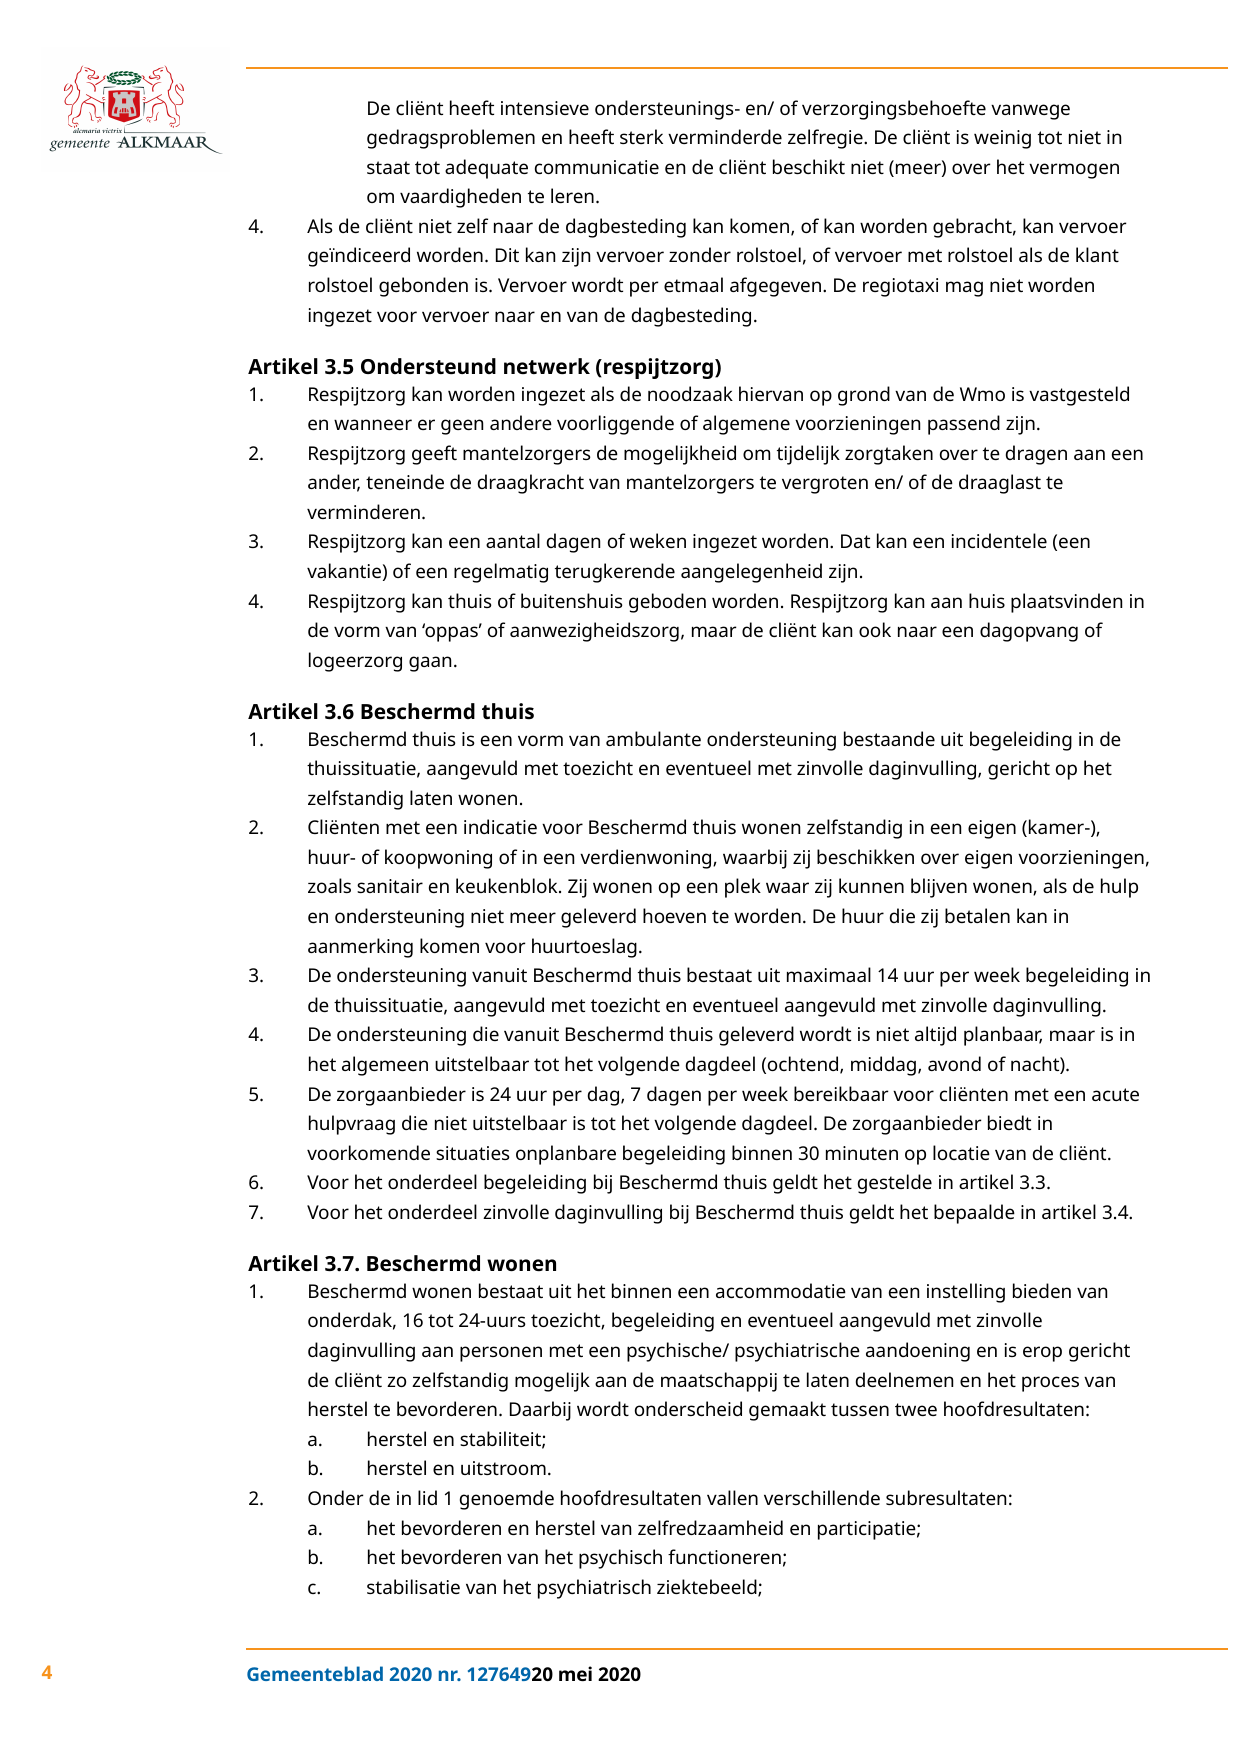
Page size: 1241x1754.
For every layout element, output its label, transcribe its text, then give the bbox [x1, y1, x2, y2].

list stabilisatie van het psychiatrisch ziektebeeld; [307, 1574, 1152, 1599]
list Beschermd wonen bestaat uit het binnen een accommodatie van een instelling bieden van onderdak, 16 tot 24-uurs toezicht, begeleiding en eventueel aangevuld met zinvolle daginvulling aan personen met een psychische/ psychiatrische aandoening en is erop gericht de cliënt zo zelfstandig mogelijk aan de maatschappij te laten deelnemen en het proces van herstel te bevorderen. Daarbij wordt onderscheid gemaakt tussen twee hoofdresultaten: [248, 1278, 1152, 1422]
text Artikel 3.6 Beschermd thuis [248, 697, 1152, 726]
list Voor het onderdeel zinvolle daginvulling bij Beschermd thuis geldt het bepaalde in artikel 3.4. [248, 1199, 1152, 1225]
list herstel en stabiliteit; [307, 1426, 1152, 1452]
list De ondersteuning vanuit Beschermd thuis bestaat uit maximaal 14 uur per week begeleiding in de thuissituatie, aangevuld met toezicht en eventueel aangevuld met zinvolle daginvulling. [248, 962, 1152, 1018]
list herstel en uitstroom. [307, 1456, 1152, 1481]
list Onder de in lid 1 genoemde hoofdresultaten vallen verschillende subresultaten: [248, 1485, 1152, 1511]
text Artikel 3.7. Beschermd wonen [248, 1249, 1152, 1278]
list Respijtzorg kan worden ingezet als de noodzaak hiervan op grond van de Wmo is vastgesteld en wanneer er geen andere voorliggende of algemene voorzieningen passend zijn. [248, 381, 1152, 436]
list Beschermd thuis is een vorm van ambulante ondersteuning bestaande uit begeleiding in de thuissituatie, aangevuld met toezicht en eventueel met zinvolle daginvulling, gericht op het zelfstandig laten wonen. [248, 726, 1152, 811]
list De cliënt heeft intensieve ondersteunings- en/ of verzorgingsbehoefte vanwege gedragsproblemen en heeft sterk verminderde zelfregie. De cliënt is weinig tot niet in staat tot adequate communicatie en de cliënt beschikt niet (meer) over het vermogen om vaardigheden te leren. [307, 95, 1152, 209]
list Respijtzorg geeft mantelzorgers de mogelijkheid om tijdelijk zorgtaken over te dragen aan een ander, teneinde de draagkracht van mantelzorgers te vergroten en/ of de draaglast te verminderen. [248, 440, 1152, 525]
list Als de cliënt niet zelf naar de dagbesteding kan komen, of kan worden gebracht, kan vervoer geïndiceerd worden. Dit kan zijn vervoer zonder rolstoel, of vervoer met rolstoel als de klant rolstoel gebonden is. Vervoer wordt per etmaal afgegeven. De regiotaxi mag niet worden ingezet voor vervoer naar en van de dagbesteding. [248, 213, 1152, 328]
picture [41, 47, 231, 172]
list het bevorderen en herstel van zelfredzaamheid en participatie; [307, 1515, 1152, 1540]
list De zorgaanbieder is 24 uur per dag, 7 dagen per week bereikbaar voor cliënten met een acute hulpvraag die niet uitstelbaar is tot het volgende dagdeel. De zorgaanbieder biedt in voorkomende situaties onplanbare begeleiding binnen 30 minuten op locatie van de cliënt. [248, 1081, 1152, 1166]
list Respijtzorg kan thuis of buitenshuis geboden worden. Respijtzorg kan aan huis plaatsvinden in de vorm van ‘oppas’ of aanwezigheidszorg, maar de cliënt kan ook naar een dagopvang of logeerzorg gaan. [248, 588, 1152, 673]
list het bevorderen van het psychisch functioneren; [307, 1544, 1152, 1570]
list Respijtzorg kan een aantal dagen of weken ingezet worden. Dat kan een incidentele (een vakantie) of een regelmatig terugkerende aangelegenheid zijn. [248, 529, 1152, 584]
list De ondersteuning die vanuit Beschermd thuis geleverd wordt is niet altijd planbaar, maar is in het algemeen uitstelbaar tot het volgende dagdeel (ochtend, middag, avond of nacht). [248, 1022, 1152, 1077]
list Cliënten met een indicatie voor Beschermd thuis wonen zelfstandig in een eigen (kamer-), huur- of koopwoning of in een verdienwoning, waarbij zij beschikken over eigen voorzieningen, zoals sanitair en keukenblok. Zij wonen op een plek waar zij kunnen blijven wonen, als de hulp en ondersteuning niet meer geleverd hoeven te worden. De huur die zij betalen kan in aanmerking komen voor huurtoeslag. [248, 814, 1152, 959]
list Voor het onderdeel begeleiding bij Beschermd thuis geldt het gestelde in artikel 3.3. [248, 1169, 1152, 1195]
text Artikel 3.5 Ondersteund netwerk (respijtzorg) [248, 352, 1152, 381]
